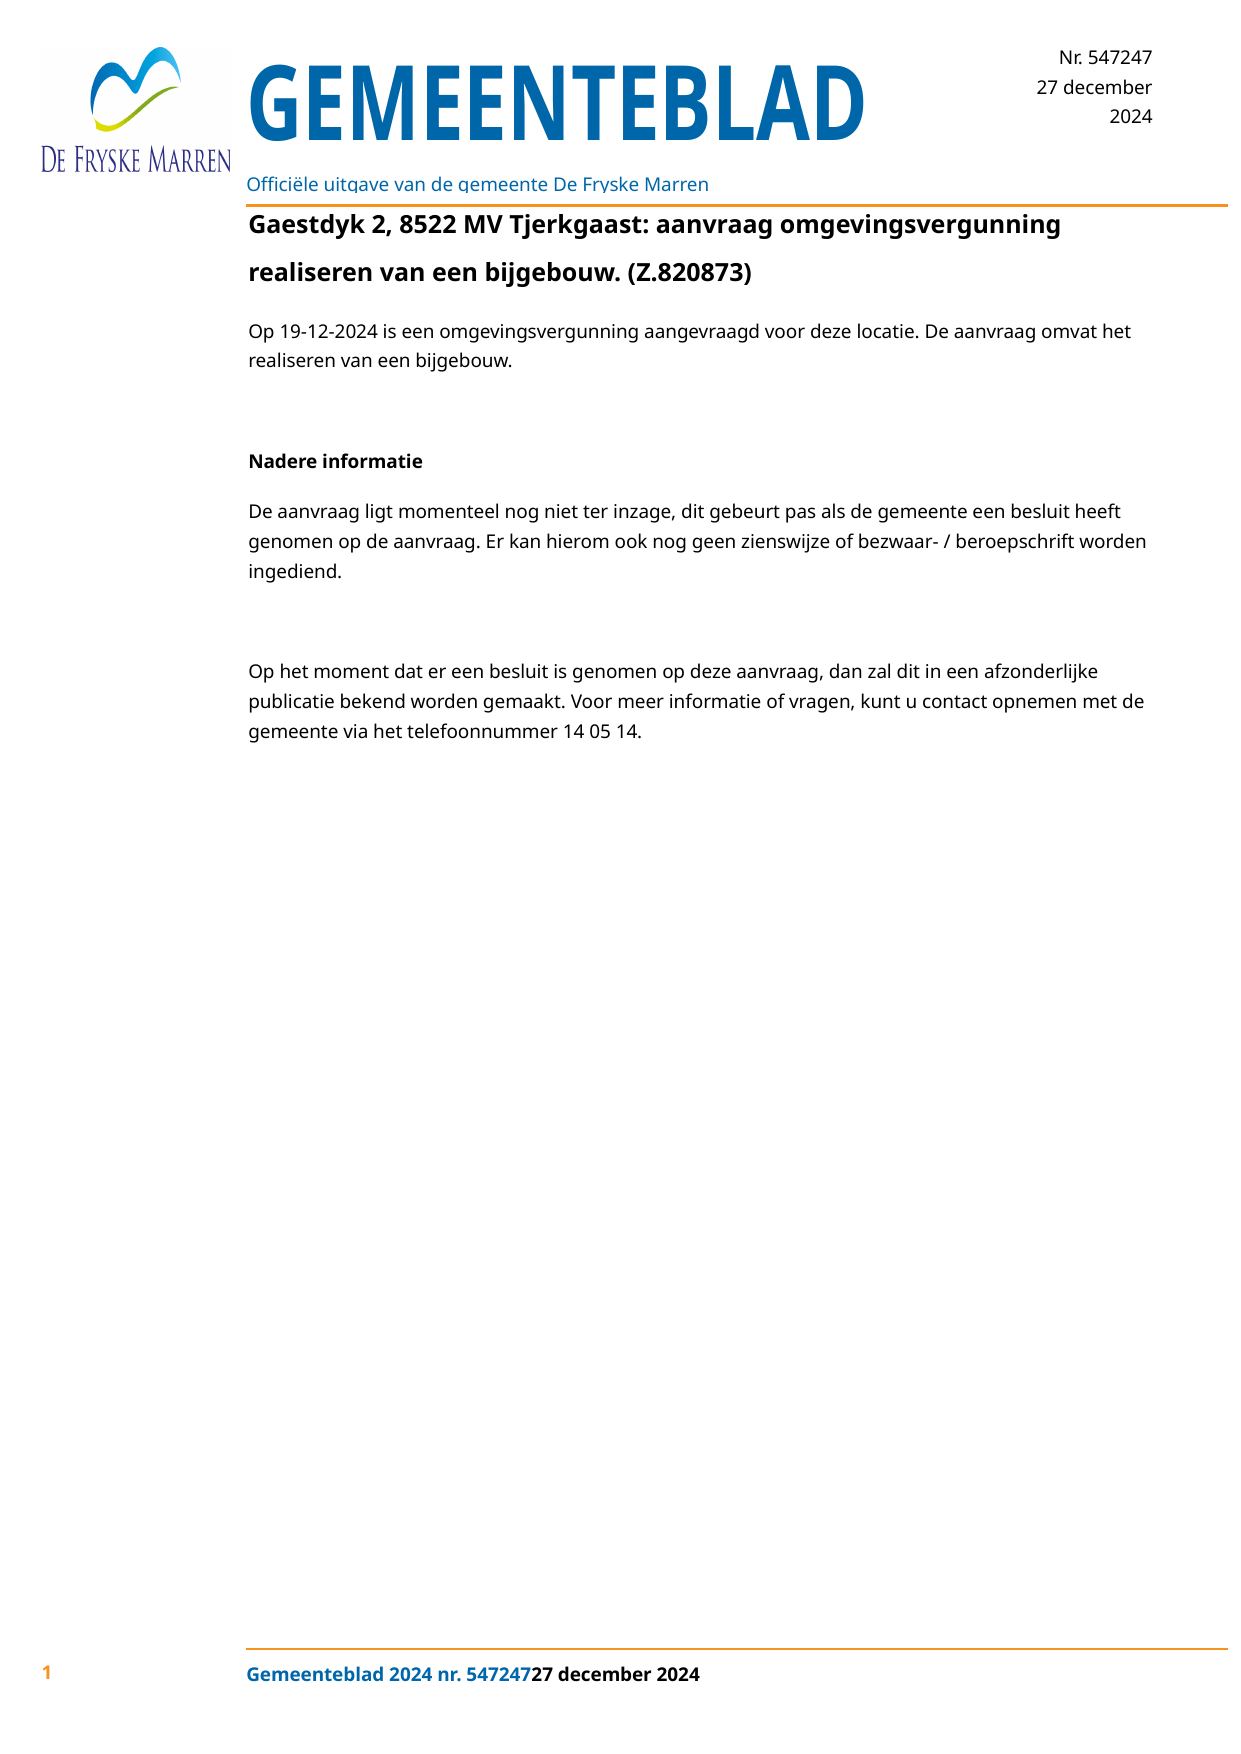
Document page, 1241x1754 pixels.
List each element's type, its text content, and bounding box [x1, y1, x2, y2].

text Gaestdyk 2, 8522 MV Tjerkgaast: aanvraag omgevingsvergunning realiseren van een bijgebouw. (Z.820873) [248, 207, 1152, 288]
text Op 19-12-2024 is een omgevingsvergunning aangevraagd voor deze locatie. De aanvraag omvat het realiseren van een bijgebouw. [248, 318, 1152, 373]
text De aanvraag ligt momenteel nog niet ter inzage, dit gebeurt pas als de gemeente een besluit heeft genomen op de aanvraag. Er kan hierom ook nog geen zienswijze of bezwaar- / beroepschrift worden ingediend. [248, 499, 1152, 584]
text Nadere informatie [248, 448, 1152, 474]
picture [41, 47, 231, 172]
text Op het moment dat er een besluit is genomen op deze aanvraag, dan zal dit in een afzonderlijke publicatie bekend worden gemaakt. Voor meer informatie of vragen, kunt u contact opnemen met de gemeente via het telefoonnummer 14 05 14. [248, 659, 1152, 744]
